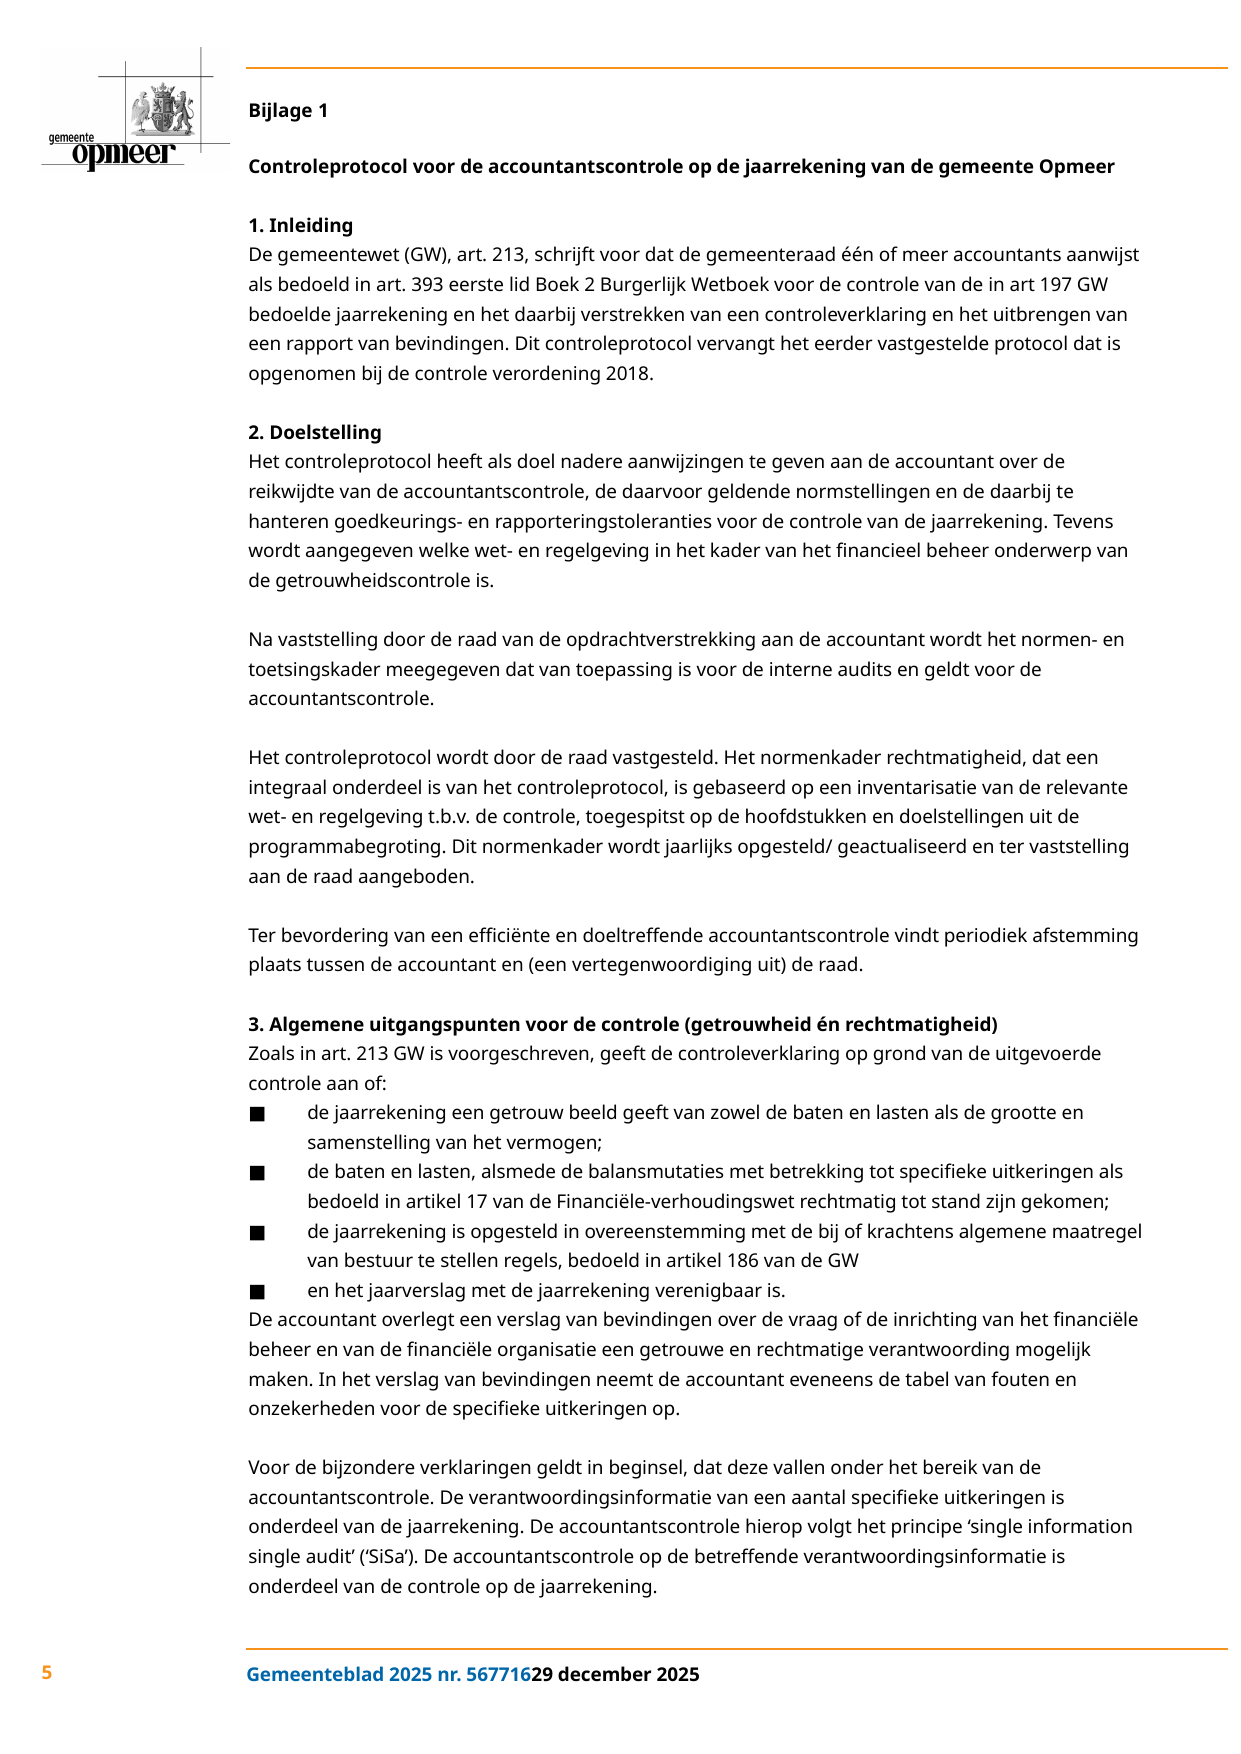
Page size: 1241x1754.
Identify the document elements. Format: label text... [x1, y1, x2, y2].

list de baten en lasten, alsmede de balansmutaties met betrekking tot specifieke uitkeringen als bedoeld in artikel 17 van de Financiële-verhoudingswet rechtmatig tot stand zijn gekomen; [248, 1159, 1152, 1214]
text 2. Doelstelling [248, 419, 1152, 445]
text Bijlage 1 [248, 95, 1152, 123]
text De gemeentewet (GW), art. 213, schrijft voor dat de gemeenteraad één of meer accountants aanwijst als bedoeld in art. 393 eerste lid Boek 2 Burgerlijk Wetboek voor de controle van de in art 197 GW bedoelde jaarrekening en het daarbij verstrekken van een controleverklaring en het uitbrengen van een rapport van bevindingen. Dit controleprotocol vervangt het eerder vastgestelde protocol dat is opgenomen bij de controle verordening 2018. [248, 242, 1152, 386]
list en het jaarverslag met de jaarrekening verenigbaar is. [248, 1277, 1152, 1303]
text Controleprotocol voor de accountantscontrole op de jaarrekening van de gemeente Opmeer [248, 153, 1152, 179]
text Na vaststelling door de raad van de opdrachtverstrekking aan de accountant wordt het normen- en toetsingskader meegegeven dat van toepassing is voor de interne audits en geldt voor de accountantscontrole. [248, 626, 1152, 711]
picture [41, 47, 231, 172]
text Het controleprotocol heeft als doel nadere aanwijzingen te geven aan de accountant over de reikwijdte van de accountantscontrole, de daarvoor geldende normstellingen en de daarbij te hanteren goedkeurings- en rapporteringstoleranties voor de controle van de jaarrekening. Tevens wordt aangegeven welke wet- en regelgeving in het kader van het financieel beheer onderwerp van de getrouwheidscontrole is. [248, 449, 1152, 593]
text Het controleprotocol wordt door de raad vastgesteld. Het normenkader rechtmatigheid, dat een integraal onderdeel is van het controleprotocol, is gebaseerd op een inventarisatie van de relevante wet- en regelgeving t.b.v. de controle, toegespitst op de hoofdstukken en doelstellingen uit de programmabegroting. Dit normenkader wordt jaarlijks opgesteld/ geactualiseerd en ter vaststelling aan de raad aangeboden. [248, 744, 1152, 889]
text Zoals in art. 213 GW is voorgeschreven, geeft de controleverklaring op grond van de uitgevoerde controle aan of: [248, 1040, 1152, 1096]
text 1. Inleiding [248, 212, 1152, 238]
list de jaarrekening een getrouw beeld geeft van zowel de baten en lasten als de grootte en samenstelling van het vermogen; [248, 1099, 1152, 1155]
text 3. Algemene uitgangspunten voor de controle (getrouwheid én rechtmatigheid) [248, 1011, 1152, 1037]
list de jaarrekening is opgesteld in overeenstemming met de bij of krachtens algemene maatregel van bestuur te stellen regels, bedoeld in artikel 186 van de GW [248, 1218, 1152, 1273]
text Ter bevordering van een efficiënte en doeltreffende accountantscontrole vindt periodiek afstemming plaats tussen de accountant en (een vertegenwoordiging uit) de raad. [248, 922, 1152, 977]
text Voor de bijzondere verklaringen geldt in beginsel, dat deze vallen onder het bereik van de accountantscontrole. De verantwoordingsinformatie van een aantal specifieke uitkeringen is onderdeel van de jaarrekening. De accountantscontrole hierop volgt het principe ‘single information single audit’ (‘SiSa’). De accountantscontrole op de betreffende verantwoordingsinformatie is onderdeel van de controle op de jaarrekening. [248, 1454, 1152, 1599]
text De accountant overlegt een verslag van bevindingen over de vraag of de inrichting van het financiële beheer en van de financiële organisatie een getrouwe en rechtmatige verantwoording mogelijk maken. In het verslag van bevindingen neemt de accountant eveneens de tabel van fouten en onzekerheden voor de specifieke uitkeringen op. [248, 1307, 1152, 1421]
